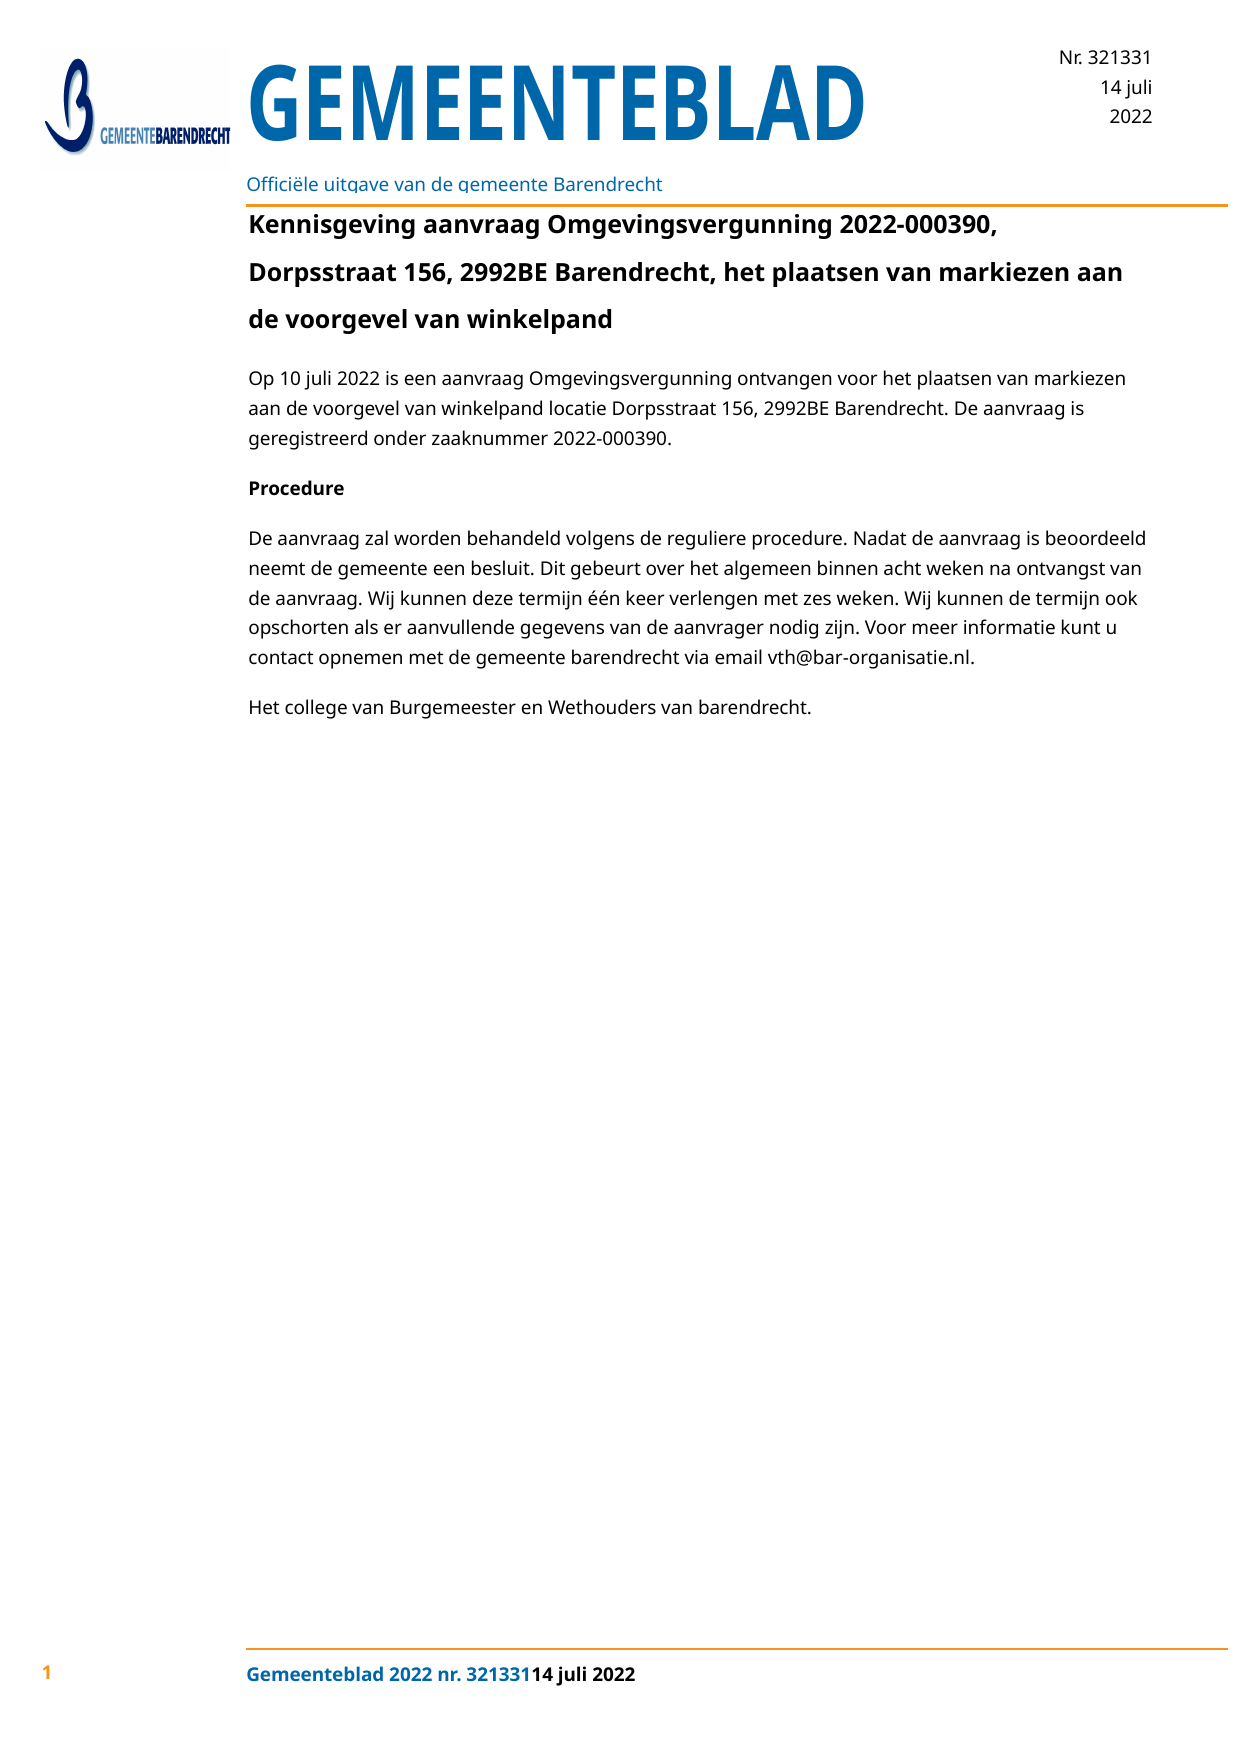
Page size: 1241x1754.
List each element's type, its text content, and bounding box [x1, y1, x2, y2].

text Kennisgeving aanvraag Omgevingsvergunning 2022-000390, Dorpsstraat 156, 2992BE Barendrecht, het plaatsen van markiezen aan de voorgevel van winkelpand [248, 207, 1152, 336]
text Het college van Burgemeester en Wethouders van barendrecht. [248, 694, 1152, 720]
text Procedure [248, 475, 1152, 501]
text Op 10 juli 2022 is een aanvraag Omgevingsvergunning ontvangen voor het plaatsen van markiezen aan de voorgevel van winkelpand locatie Dorpsstraat 156, 2992BE Barendrecht. De aanvraag is geregistreerd onder zaaknummer 2022-000390. [248, 366, 1152, 450]
text De aanvraag zal worden behandeld volgens de reguliere procedure. Nadat de aanvraag is beoordeeld neemt de gemeente een besluit. Dit gebeurt over het algemeen binnen acht weken na ontvangst van de aanvraag. Wij kunnen deze termijn één keer verlengen met zes weken. Wij kunnen de termijn ook opschorten als er aanvullende gegevens van de aanvrager nodig zijn. Voor meer informatie kunt u contact opnemen met de gemeente barendrecht via email vth@bar-organisatie.nl. [248, 526, 1152, 669]
picture [41, 47, 231, 172]
